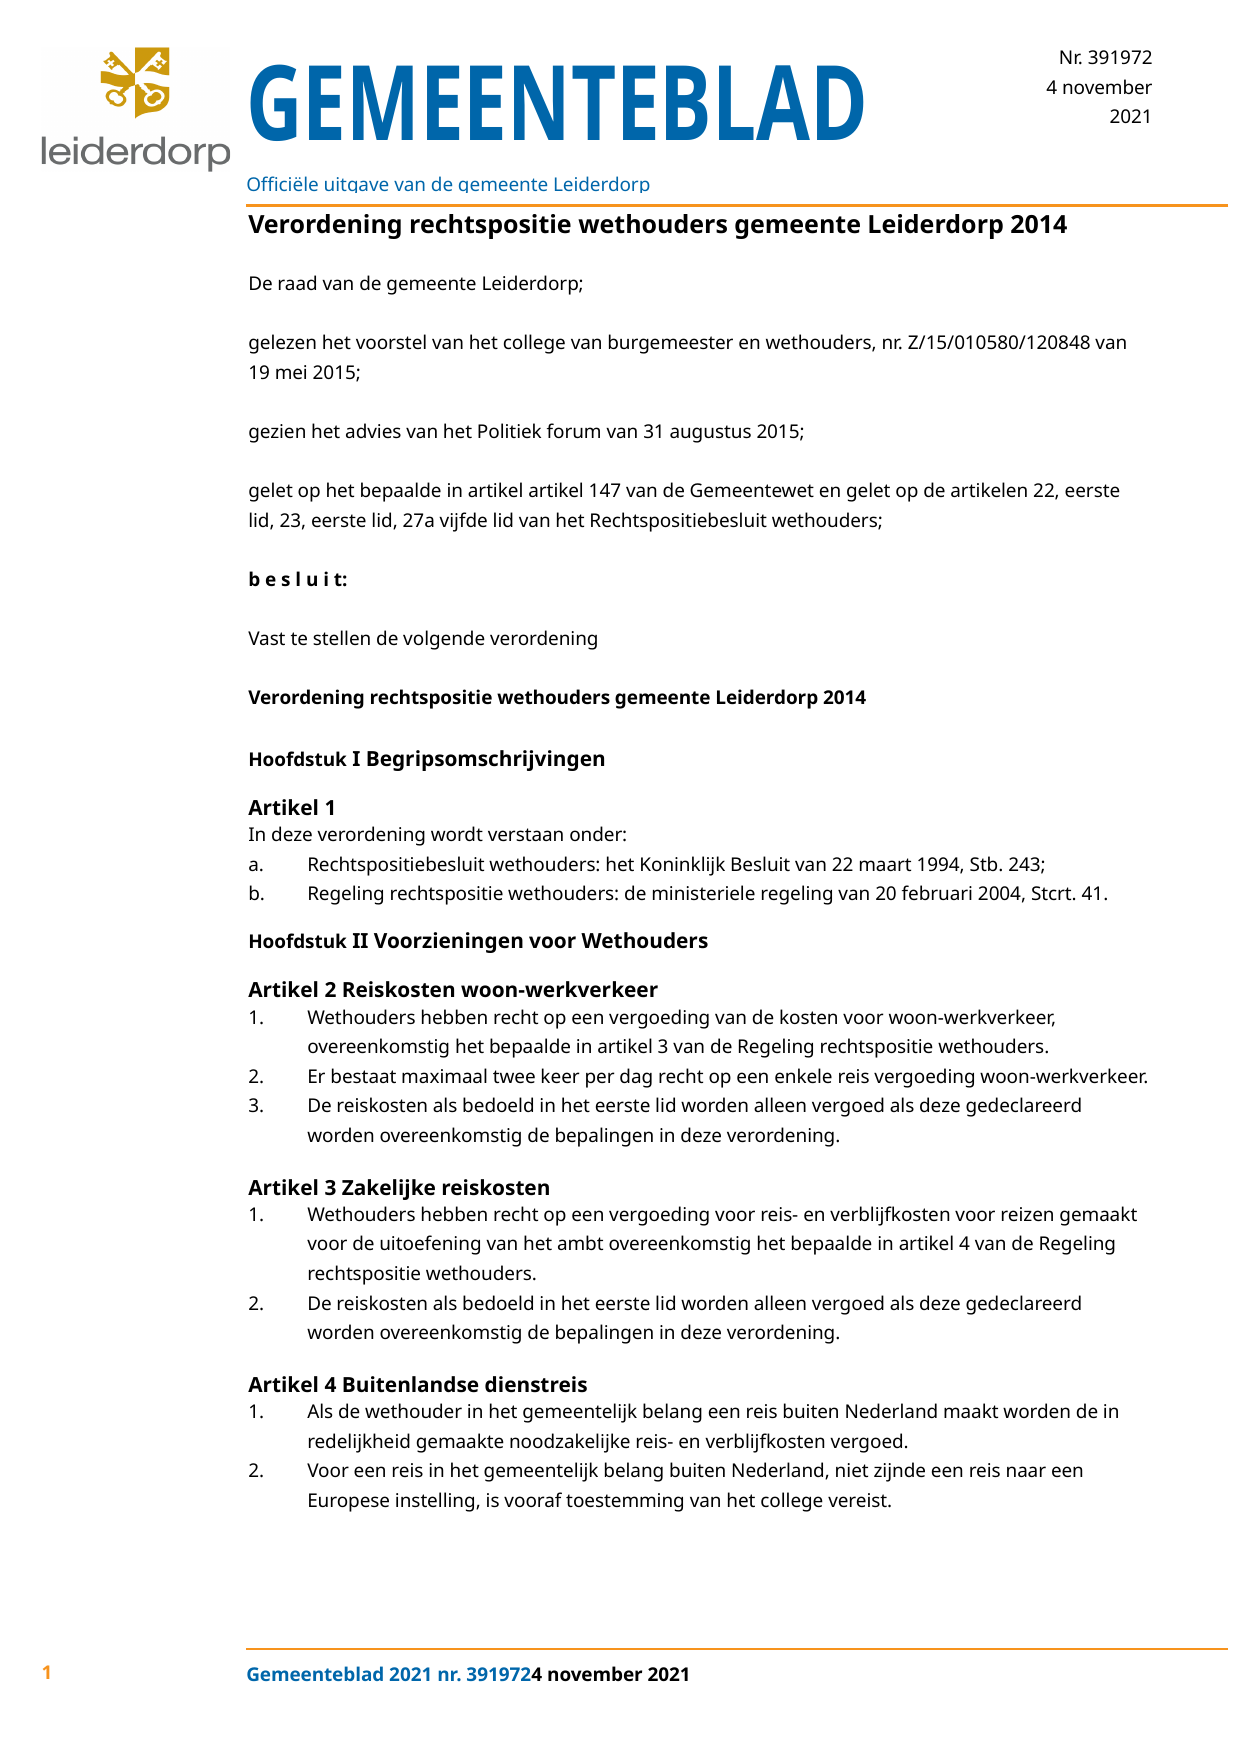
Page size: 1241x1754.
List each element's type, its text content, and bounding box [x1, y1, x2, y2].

list Wethouders hebben recht op een vergoeding van de kosten voor woon-werkverkeer, overeenkomstig het bepaalde in artikel 3 van de Regeling rechtspositie wethouders. [248, 1004, 1152, 1059]
text Artikel 3 Zakelijke reiskosten [248, 1173, 1152, 1201]
list Regeling rechtspositie wethouders: de ministeriele regeling van 20 februari 2004, Stcrt. 41. [248, 881, 1152, 906]
text De raad van de gemeente Leiderdorp; [248, 270, 1152, 296]
text Artikel 2 Reiskosten woon-werkverkeer [248, 975, 1152, 1004]
list Als de wethouder in het gemeentelijk belang een reis buiten Nederland maakt worden de in redelijkheid gemaakte noodzakelijke reis- en verblijfkosten vergoed. [248, 1398, 1152, 1453]
text Vast te stellen de volgende verordening [248, 625, 1152, 651]
text gelet op het bepaalde in artikel artikel 147 van de Gemeentewet en gelet op de artikelen 22, eerste lid, 23, eerste lid, 27a vijfde lid van het Rechtspositiebesluit wethouders; [248, 477, 1152, 533]
text gelezen het voorstel van het college van burgemeester en wethouders, nr. Z/15/010580/120848 van 19 mei 2015; [248, 329, 1152, 385]
text Verordening rechtspositie wethouders gemeente Leiderdorp 2014 [248, 207, 1152, 241]
list De reiskosten als bedoeld in het eerste lid worden alleen vergoed als deze gedeclareerd worden overeenkomstig de bepalingen in deze verordening. [248, 1093, 1152, 1148]
text Hoofdstuk I Begripsomschrijvingen [248, 744, 1152, 772]
text Verordening rechtspositie wethouders gemeente Leiderdorp 2014 [248, 684, 1152, 710]
text gezien het advies van het Politiek forum van 31 augustus 2015; [248, 418, 1152, 444]
list Voor een reis in het gemeentelijk belang buiten Nederland, niet zijnde een reis naar een Europese instelling, is vooraf toestemming van het college vereist. [248, 1457, 1152, 1513]
text b e s l u i t: [248, 566, 1152, 592]
list De reiskosten als bedoeld in het eerste lid worden alleen vergoed als deze gedeclareerd worden overeenkomstig de bepalingen in deze verordening. [248, 1290, 1152, 1345]
picture [41, 47, 231, 172]
text In deze verordening wordt verstaan onder: [248, 821, 1152, 847]
list Wethouders hebben recht op een vergoeding voor reis- en verblijfkosten voor reizen gemaakt voor de uitoefening van het ambt overeenkomstig het bepaalde in artikel 4 van de Regeling rechtspositie wethouders. [248, 1201, 1152, 1286]
text Artikel 1 [248, 793, 1152, 821]
text Hoofdstuk II Voorzieningen voor Wethouders [248, 926, 1152, 954]
list Rechtspositiebesluit wethouders: het Koninklijk Besluit van 22 maart 1994, Stb. 243; [248, 851, 1152, 877]
list Er bestaat maximaal twee keer per dag recht op een enkele reis vergoeding woon-werkverkeer. [248, 1063, 1152, 1089]
text Artikel 4 Buitenlandse dienstreis [248, 1370, 1152, 1398]
